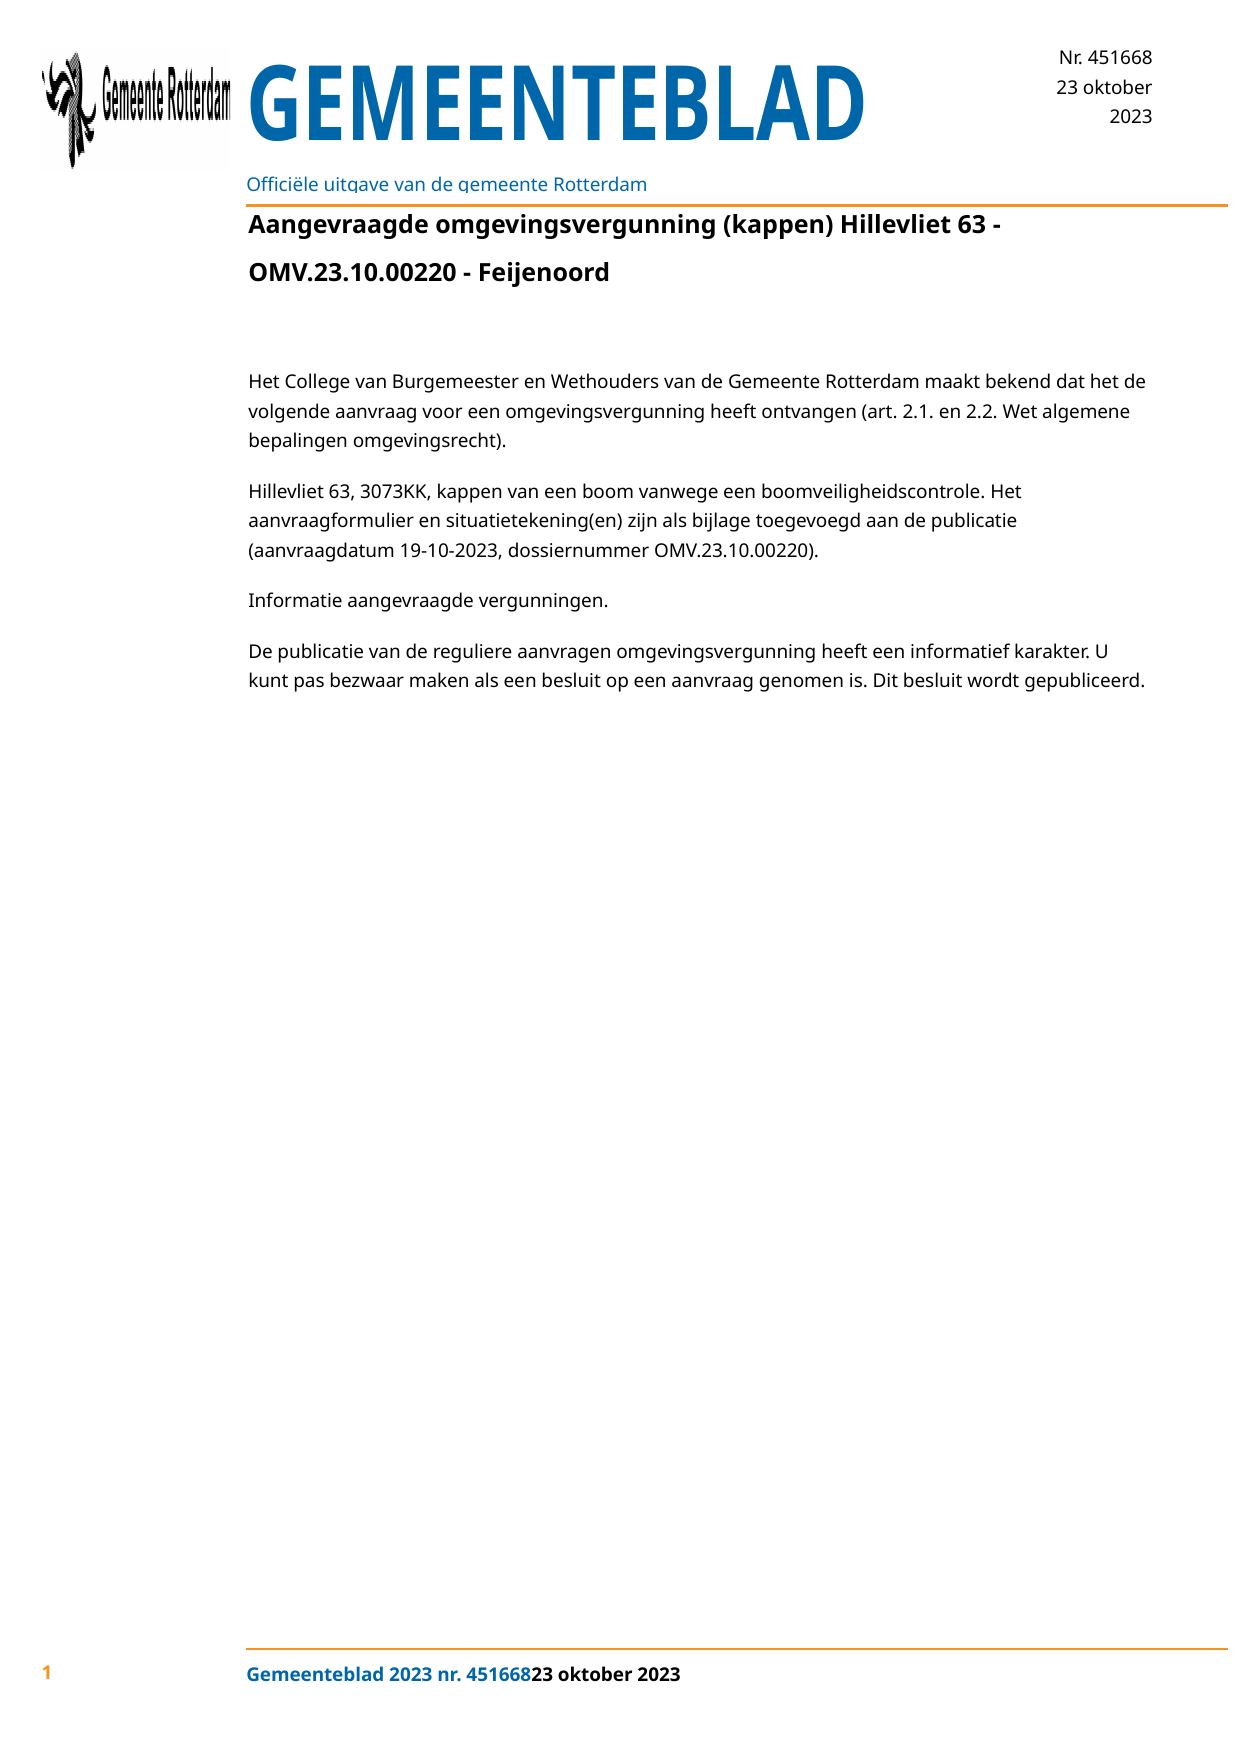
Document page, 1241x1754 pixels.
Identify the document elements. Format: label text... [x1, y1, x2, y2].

text Het College van Burgemeester en Wethouders van de Gemeente Rotterdam maakt bekend dat het de volgende aanvraag voor een omgevingsvergunning heeft ontvangen (art. 2.1. en 2.2. Wet algemene bepalingen omgevingsrecht). [248, 368, 1152, 453]
text Hillevliet 63, 3073KK, kappen van een boom vanwege een boomveiligheidscontrole. Het aanvraagformulier en situatietekening(en) zijn als bijlage toegevoegd aan de publicatie (aanvraagdatum 19-10-2023, dossiernummer OMV.23.10.00220). [248, 478, 1152, 563]
text Aangevraagde omgevingsvergunning (kappen) Hillevliet 63 - OMV.23.10.00220 - Feijenoord [248, 207, 1152, 288]
picture [41, 47, 231, 172]
text De publicatie van de reguliere aanvragen omgevingsvergunning heeft een informatief karakter. U kunt pas bezwaar maken als een besluit op een aanvraag genomen is. Dit besluit wordt gepubliceerd. [248, 638, 1152, 693]
text Informatie aangevraagde vergunningen. [248, 587, 1152, 613]
